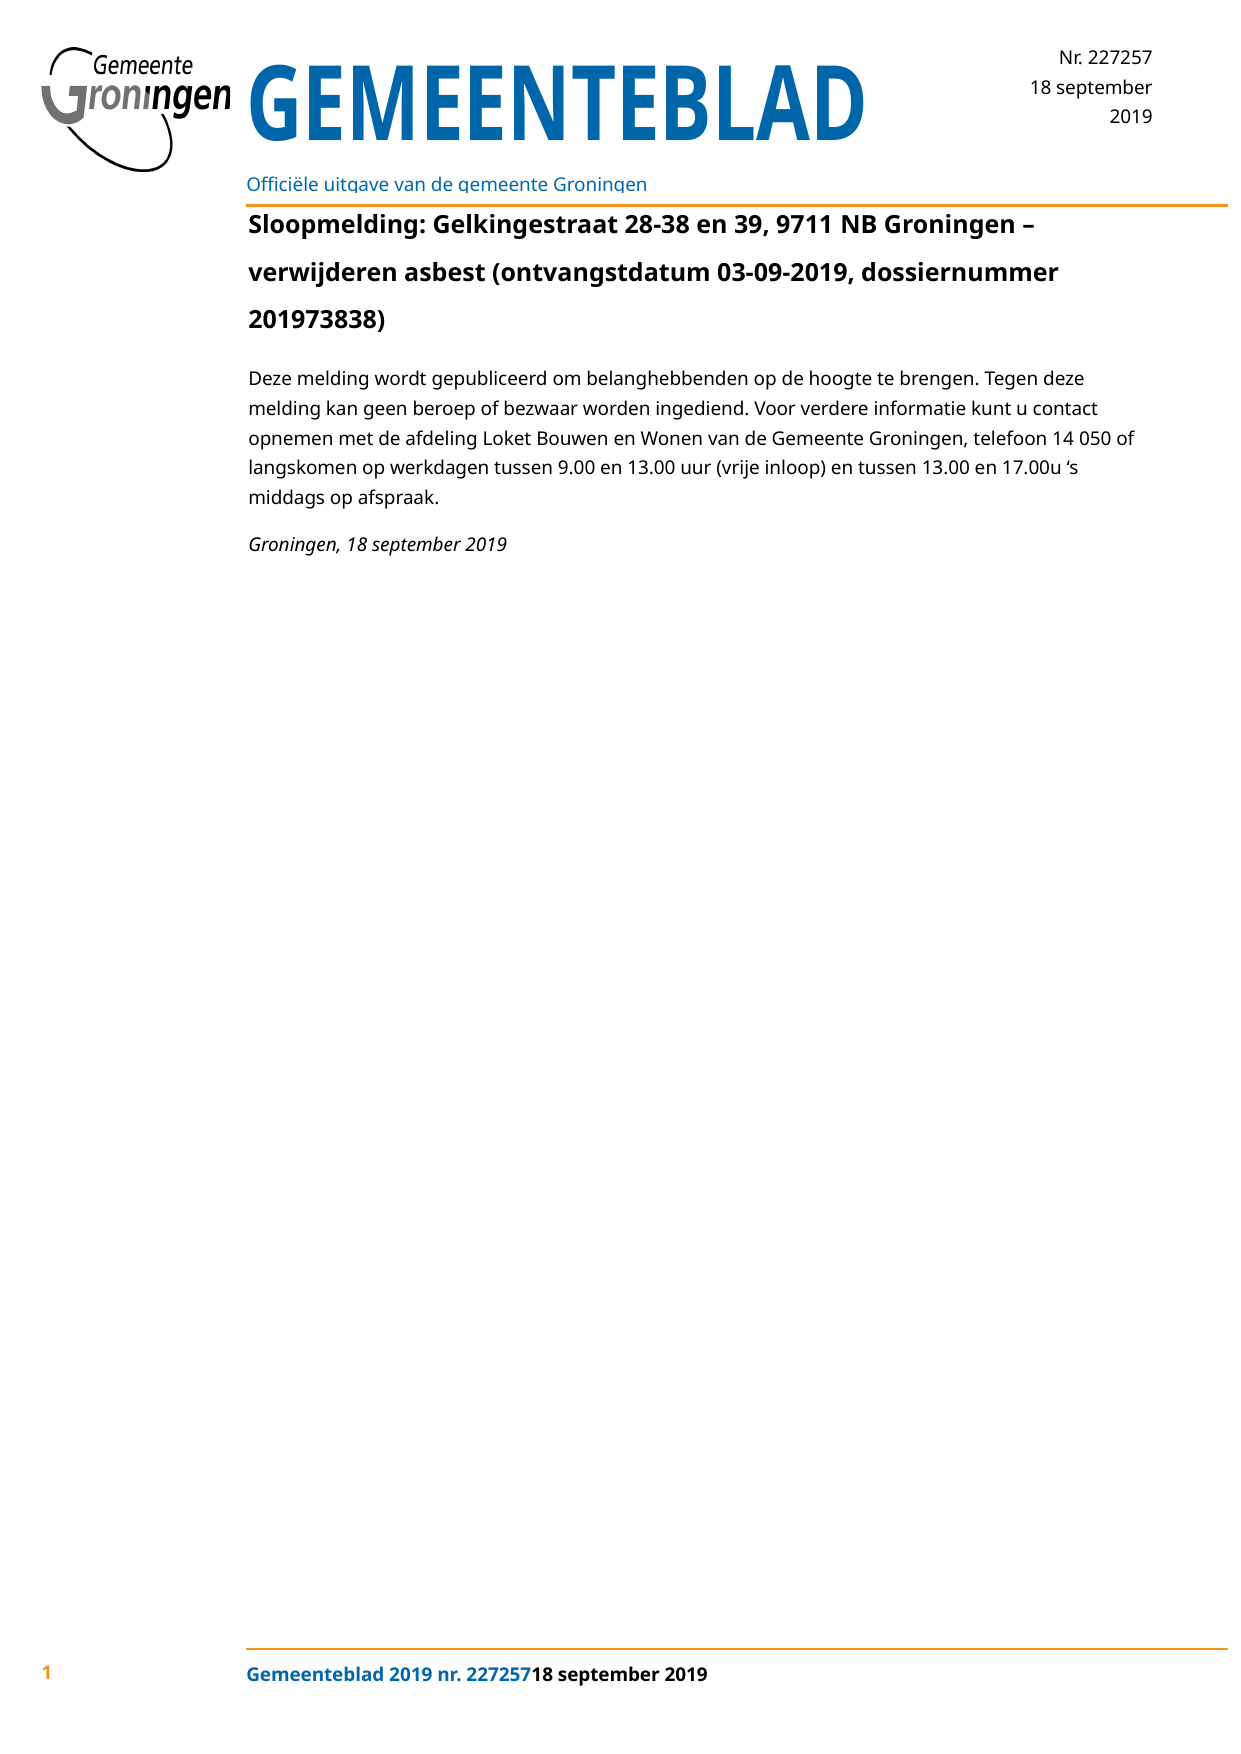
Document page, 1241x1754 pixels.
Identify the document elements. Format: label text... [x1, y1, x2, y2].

text Deze melding wordt gepubliceerd om belanghebbenden op de hoogte te brengen. Tegen deze melding kan geen beroep of bezwaar worden ingediend. Voor verdere informatie kunt u contact opnemen met de afdeling Loket Bouwen en Wonen van de Gemeente Groningen, telefoon 14 050 of langskomen op werkdagen tussen 9.00 en 13.00 uur (vrije inloop) en tussen 13.00 en 17.00u ‘s middags op afspraak. [248, 366, 1152, 509]
text Sloopmelding: Gelkingestraat 28-38 en 39, 9711 NB Groningen – verwijderen asbest (ontvangstdatum 03-09-2019, dossiernummer 201973838) [248, 207, 1152, 336]
text Groningen, 18 september 2019 [248, 532, 1152, 557]
picture [41, 47, 231, 172]
